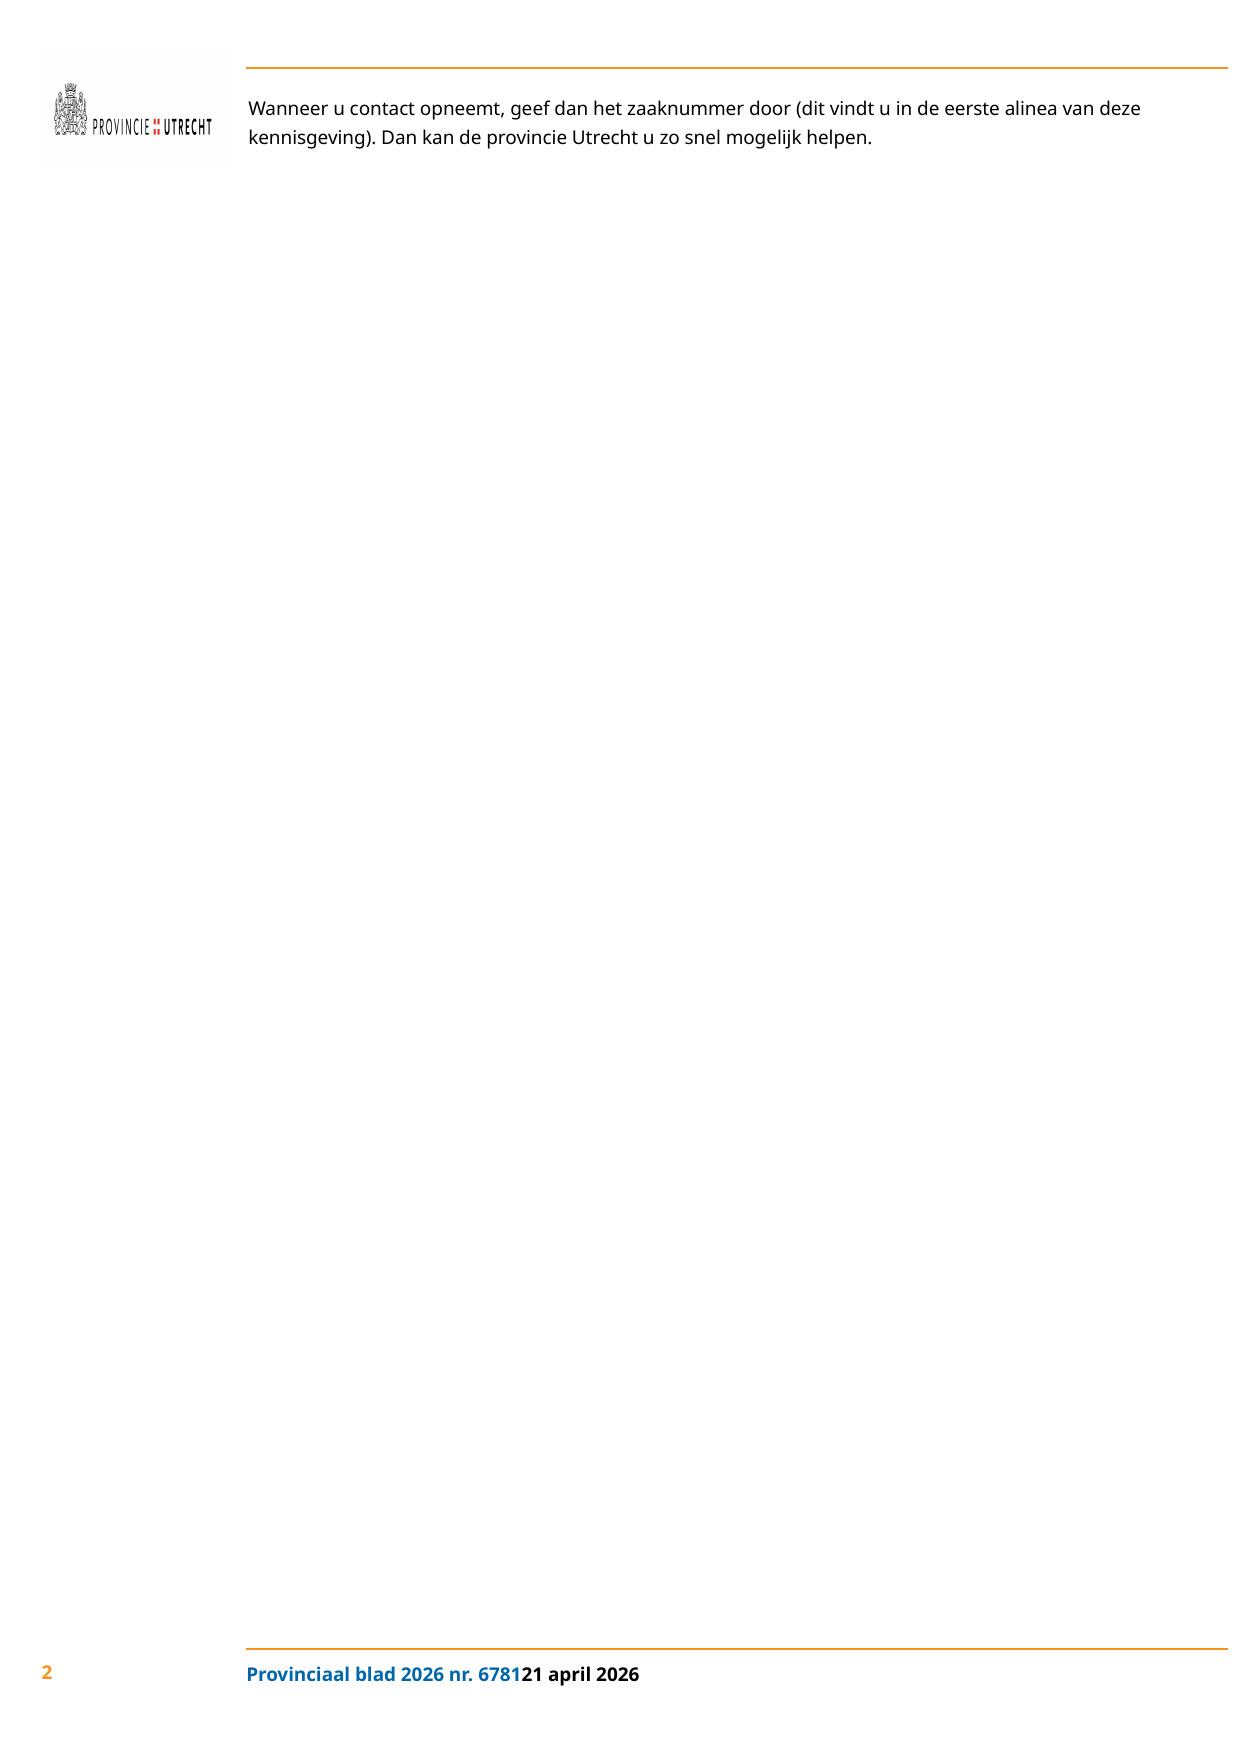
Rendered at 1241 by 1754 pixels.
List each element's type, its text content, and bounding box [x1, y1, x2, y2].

text Wanneer u contact opneemt, geef dan het zaaknummer door (dit vindt u in de eerste alinea van deze kennisgeving). Dan kan de provincie Utrecht u zo snel mogelijk helpen. [248, 95, 1152, 150]
picture [41, 47, 231, 172]
